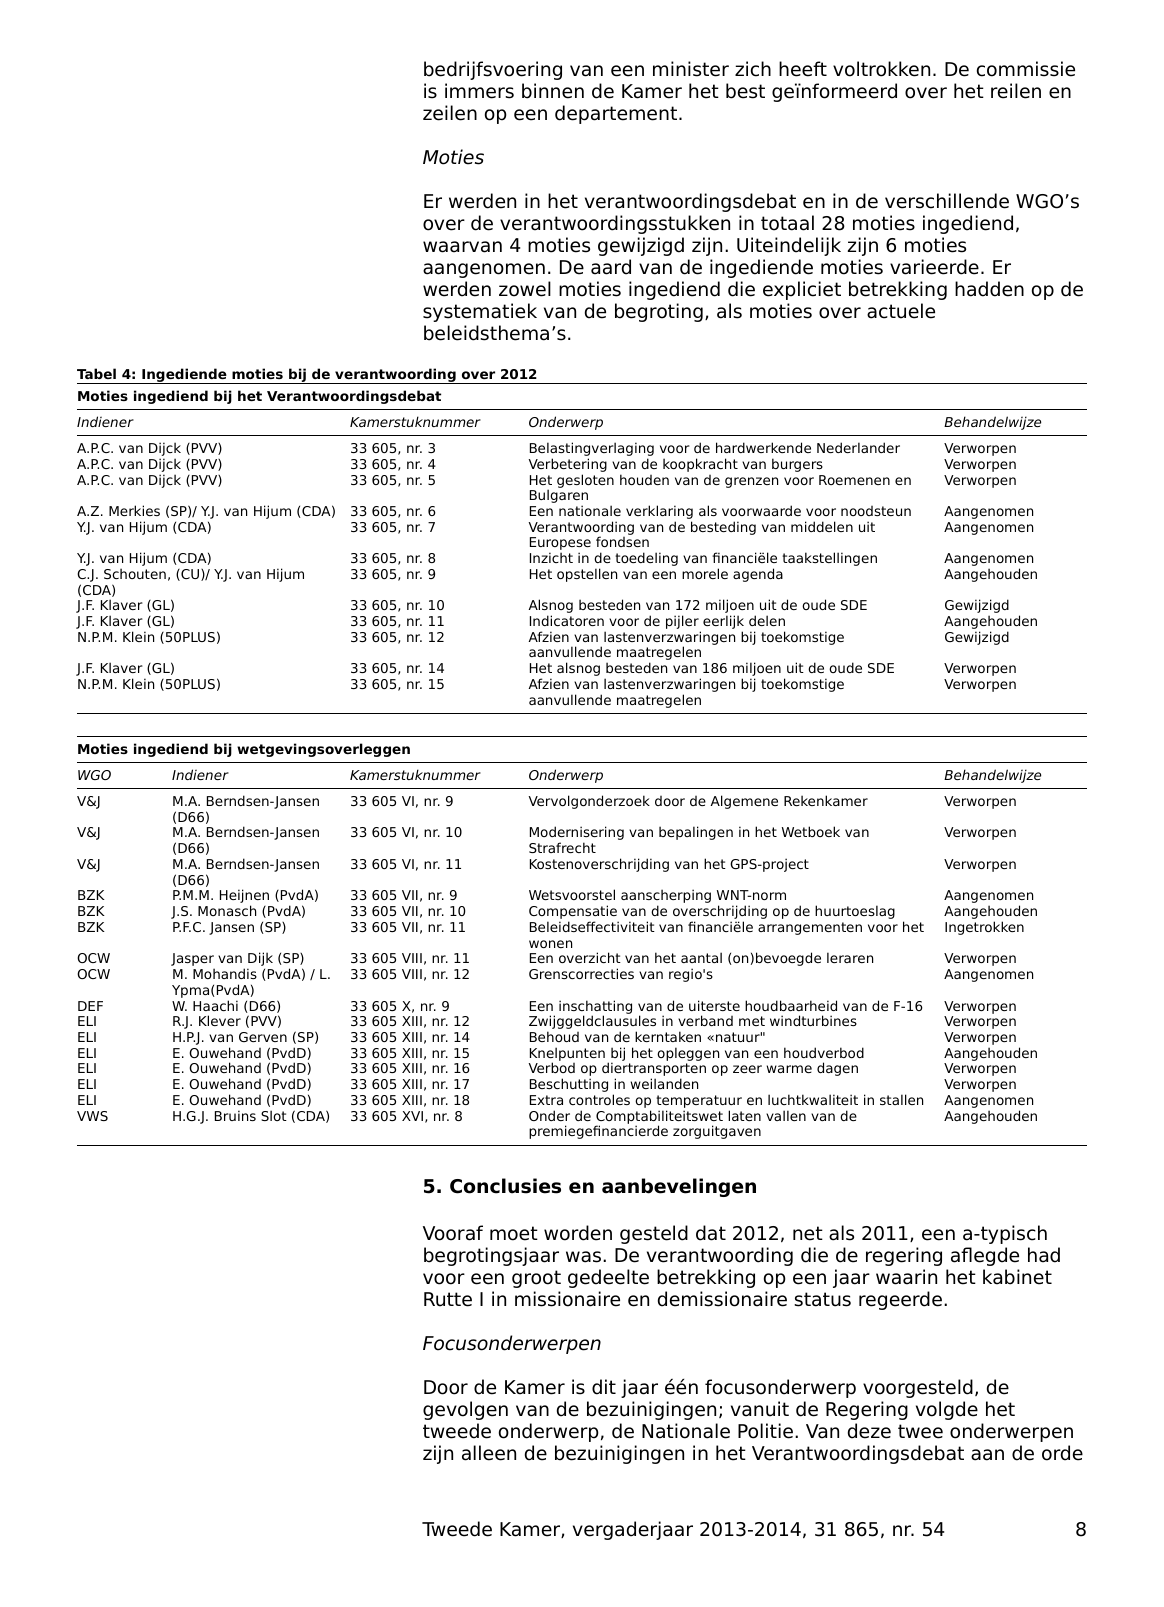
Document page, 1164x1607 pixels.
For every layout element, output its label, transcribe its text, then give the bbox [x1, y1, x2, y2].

table_cell Indiener [77, 410, 344, 435]
table_cell 33 605, nr. 3 [344, 436, 522, 457]
table_cell Het alsnog besteden van 186 miljoen uit de oude SDE [522, 661, 938, 677]
table_cell Beleidseffectiviteit van financiële arrangementen voor het wonen [522, 920, 938, 951]
table_cell ELI [77, 1014, 166, 1030]
table_cell 33 605, nr. 12 [344, 630, 522, 661]
table_cell Aangenomen [938, 888, 1087, 904]
table_cell 33 605, nr. 15 [344, 677, 522, 713]
table_cell 33 605 VIII, nr. 11 [344, 951, 522, 967]
table_cell Extra controles op temperatuur en luchtkwaliteit in stallen [522, 1093, 938, 1108]
table_cell E. Ouwehand (PvdD) [166, 1093, 344, 1108]
table_cell M. Mohandis (PvdA) / L. Ypma(PvdA) [166, 967, 344, 998]
table_cell V&J [77, 789, 166, 825]
table_cell Afzien van lastenverzwaringen bij toekomstige aanvullende maatregelen [522, 677, 938, 713]
table_cell DEF [77, 998, 166, 1014]
table_cell 33 605, nr. 4 [344, 457, 522, 472]
table_cell Indiener [166, 763, 344, 788]
table_cell 33 605 XIII, nr. 17 [344, 1077, 522, 1093]
table_cell Knelpunten bij het opleggen van een houdverbod [522, 1046, 938, 1061]
table_cell 33 605 XVI, nr. 8 [344, 1109, 522, 1144]
table_cell Verantwoording van de besteding van middelen uit Europese fondsen [522, 520, 938, 551]
table_cell A.P.C. van Dijck (PVV) [77, 472, 344, 504]
table_cell Aangenomen [938, 504, 1087, 519]
table_cell Behoud van de kerntaken «natuur" [522, 1030, 938, 1046]
table_cell Verworpen [938, 1014, 1087, 1030]
table_cell Beschutting in weilanden [522, 1077, 938, 1093]
table_cell Verworpen [938, 951, 1087, 967]
table_cell Aangenomen [938, 520, 1087, 551]
table_cell Compensatie van de overschrijding op de huurtoeslag [522, 904, 938, 920]
table_cell OCW [77, 967, 166, 998]
table_cell M.A. Berndsen-Jansen (D66) [166, 857, 344, 888]
table_cell E. Ouwehand (PvdD) [166, 1046, 344, 1061]
table_cell ELI [77, 1046, 166, 1061]
table_cell Gewijzigd [938, 630, 1087, 661]
table_cell Vervolgonderzoek door de Algemene Rekenkamer [522, 789, 938, 825]
table_cell P.F.C. Jansen (SP) [166, 920, 344, 951]
table_cell Verworpen [938, 1030, 1087, 1046]
table_cell Ingetrokken [938, 920, 1087, 951]
table_cell 33 605, nr. 11 [344, 614, 522, 629]
table_cell Y.J. van Hijum (CDA) [77, 520, 344, 551]
table_cell ELI [77, 1077, 166, 1093]
table_cell Aangehouden [938, 567, 1087, 598]
table_cell Alsnog besteden van 172 miljoen uit de oude SDE [522, 598, 938, 614]
table_cell Aangehouden [938, 904, 1087, 920]
table_cell 33 605 XIII, nr. 12 [344, 1014, 522, 1030]
table_cell Verworpen [938, 857, 1087, 888]
table_cell Verbetering van de koopkracht van burgers [522, 457, 938, 472]
table_cell Het opstellen van een morele agenda [522, 567, 938, 598]
table_cell W. Haachi (D66) [166, 998, 344, 1014]
table_cell Verworpen [938, 677, 1087, 713]
table_cell Een inschatting van de uiterste houdbaarheid van de F-16 [522, 998, 938, 1014]
table_cell Wetsvoorstel aanscherping WNT-norm [522, 888, 938, 904]
table_cell Aangenomen [938, 1093, 1087, 1108]
table_cell 33 605, nr. 9 [344, 567, 522, 598]
table_cell Het gesloten houden van de grenzen voor Roemenen en Bulgaren [522, 472, 938, 504]
table_cell N.P.M. Klein (50PLUS) [77, 677, 344, 713]
table_header Tabel 4: Ingediende moties bij de verantwoording over 2012 [77, 367, 1087, 383]
table_cell 33 605 XIII, nr. 14 [344, 1030, 522, 1046]
subtitle Focusonderwerpen [422, 1333, 1087, 1355]
table_cell J.S. Monasch (PvdA) [166, 904, 344, 920]
table_cell Behandelwijze [938, 763, 1087, 788]
table_cell V&J [77, 825, 166, 857]
table_cell C.J. Schouten, (CU)/ Y.J. van Hijum (CDA) [77, 567, 344, 598]
table_cell Kostenoverschrijding van het GPS-project [522, 857, 938, 888]
table_cell M.A. Berndsen-Jansen (D66) [166, 789, 344, 825]
table_cell Verworpen [938, 661, 1087, 677]
table_cell Verworpen [938, 472, 1087, 504]
table_cell 33 605 XIII, nr. 15 [344, 1046, 522, 1061]
subtitle 5. Conclusies en aanbevelingen [422, 1176, 1087, 1198]
table_cell Inzicht in de toedeling van financiële taakstellingen [522, 551, 938, 567]
table_cell Aangehouden [938, 614, 1087, 629]
table_cell J.F. Klaver (GL) [77, 661, 344, 677]
table_cell M.A. Berndsen-Jansen (D66) [166, 825, 344, 857]
table_cell VWS [77, 1109, 166, 1144]
table_cell Aangenomen [938, 967, 1087, 998]
table_cell E. Ouwehand (PvdD) [166, 1077, 344, 1093]
table_cell Moties ingediend bij het Verantwoordingsdebat [77, 384, 1087, 409]
table_cell 33 605, nr. 6 [344, 504, 522, 519]
table_cell R.J. Klever (PVV) [166, 1014, 344, 1030]
table_cell Verworpen [938, 998, 1087, 1014]
table_cell Onder de Comptabiliteitswet laten vallen van de premiegefinancierde zorguitgaven [522, 1109, 938, 1144]
table_cell Verworpen [938, 1077, 1087, 1093]
table_cell J.F. Klaver (GL) [77, 598, 344, 614]
table_cell ELI [77, 1061, 166, 1077]
table_cell Verworpen [938, 789, 1087, 825]
table_cell A.P.C. van Dijck (PVV) [77, 457, 344, 472]
table_cell 33 605, nr. 7 [344, 520, 522, 551]
table_cell Een overzicht van het aantal (on)bevoegde leraren [522, 951, 938, 967]
table_cell Zwijggeldclausules in verband met windturbines [522, 1014, 938, 1030]
table_cell 33 605 X, nr. 9 [344, 998, 522, 1014]
text Vooraf moet worden gesteld dat 2012, net als 2011, een a-typisch begrotingsjaar was. De verantwoording die de regering aflegde had voor een groot gedeelte betrekking op een jaar waarin het kabinet Rutte I in missionaire en demissionaire status regeerde. [422, 1223, 1087, 1311]
table_cell Een nationale verklaring als voorwaarde voor noodsteun [522, 504, 938, 519]
table_cell Verworpen [938, 436, 1087, 457]
text bedrijfsvoering van een minister zich heeft voltrokken. De commissie is immers binnen de Kamer het best geïnformeerd over het reilen en zeilen op een departement. [422, 59, 1087, 125]
table_cell Verworpen [938, 1061, 1087, 1077]
table_cell 33 605 VII, nr. 11 [344, 920, 522, 951]
table_cell Indicatoren voor de pijler eerlijk delen [522, 614, 938, 629]
table_cell 33 605, nr. 5 [344, 472, 522, 504]
table_cell BZK [77, 888, 166, 904]
table_cell OCW [77, 951, 166, 967]
table_cell Kamerstuknummer [344, 763, 522, 788]
subtitle Moties [422, 147, 1087, 169]
table_cell BZK [77, 920, 166, 951]
table_cell Grenscorrecties van regio's [522, 967, 938, 998]
table_cell 33 605 VII, nr. 10 [344, 904, 522, 920]
table_cell Aangehouden [938, 1109, 1087, 1144]
table_cell 33 605 VI, nr. 10 [344, 825, 522, 857]
table_cell Verworpen [938, 825, 1087, 857]
table_cell 33 605 VII, nr. 9 [344, 888, 522, 904]
table_cell Onderwerp [522, 763, 938, 788]
table_cell J.F. Klaver (GL) [77, 614, 344, 629]
table_cell 33 605 VIII, nr. 12 [344, 967, 522, 998]
table_cell ELI [77, 1093, 166, 1108]
text Door de Kamer is dit jaar één focusonderwerp voorgesteld, de gevolgen van de bezuinigingen; vanuit de Regering volgde het tweede onderwerp, de Nationale Politie. Van deze twee onderwerpen zijn alleen de bezuinigingen in het Verantwoordingsdebat aan de orde [422, 1377, 1087, 1465]
table_cell Modernisering van bepalingen in het Wetboek van Strafrecht [522, 825, 938, 857]
table_cell Jasper van Dijk (SP) [166, 951, 344, 967]
table_cell A.Z. Merkies (SP)/ Y.J. van Hijum (CDA) [77, 504, 344, 519]
table_cell Kamerstuknummer [344, 410, 522, 435]
table_cell 33 605, nr. 14 [344, 661, 522, 677]
table_cell WGO [77, 763, 166, 788]
table_cell H.G.J. Bruins Slot (CDA) [166, 1109, 344, 1144]
table_cell N.P.M. Klein (50PLUS) [77, 630, 344, 661]
table_cell ELI [77, 1030, 166, 1046]
table_cell Gewijzigd [938, 598, 1087, 614]
table_cell Afzien van lastenverzwaringen bij toekomstige aanvullende maatregelen [522, 630, 938, 661]
table_cell Verbod op diertransporten op zeer warme dagen [522, 1061, 938, 1077]
table_cell Aangehouden [938, 1046, 1087, 1061]
table_cell Belastingverlaging voor de hardwerkende Nederlander [522, 436, 938, 457]
table_cell Y.J. van Hijum (CDA) [77, 551, 344, 567]
table_cell BZK [77, 904, 166, 920]
table_cell 33 605 VI, nr. 11 [344, 857, 522, 888]
table_cell Verworpen [938, 457, 1087, 472]
table_cell 33 605 VI, nr. 9 [344, 789, 522, 825]
table_cell Aangenomen [938, 551, 1087, 567]
table_cell 33 605 XIII, nr. 16 [344, 1061, 522, 1077]
table_cell 33 605, nr. 8 [344, 551, 522, 567]
table_cell Onderwerp [522, 410, 938, 435]
table_header Moties ingediend bij wetgevingsoverleggen [77, 737, 1087, 762]
text Er werden in het verantwoordingsdebat en in de verschillende WGO’s over de verantwoordingsstukken in totaal 28 moties ingediend, waarvan 4 moties gewijzigd zijn. Uiteindelijk zijn 6 moties aangenomen. De aard van de ingediende moties varieerde. Er werden zowel moties ingediend die expliciet betrekking hadden op de systematiek van de begroting, als moties over actuele beleidsthema’s. [422, 191, 1087, 345]
table_cell A.P.C. van Dijck (PVV) [77, 436, 344, 457]
table_cell V&J [77, 857, 166, 888]
table_cell 33 605 XIII, nr. 18 [344, 1093, 522, 1108]
table_cell E. Ouwehand (PvdD) [166, 1061, 344, 1077]
table_cell 33 605, nr. 10 [344, 598, 522, 614]
table_cell P.M.M. Heijnen (PvdA) [166, 888, 344, 904]
table_cell H.P.J. van Gerven (SP) [166, 1030, 344, 1046]
table_cell Behandelwijze [938, 410, 1087, 435]
